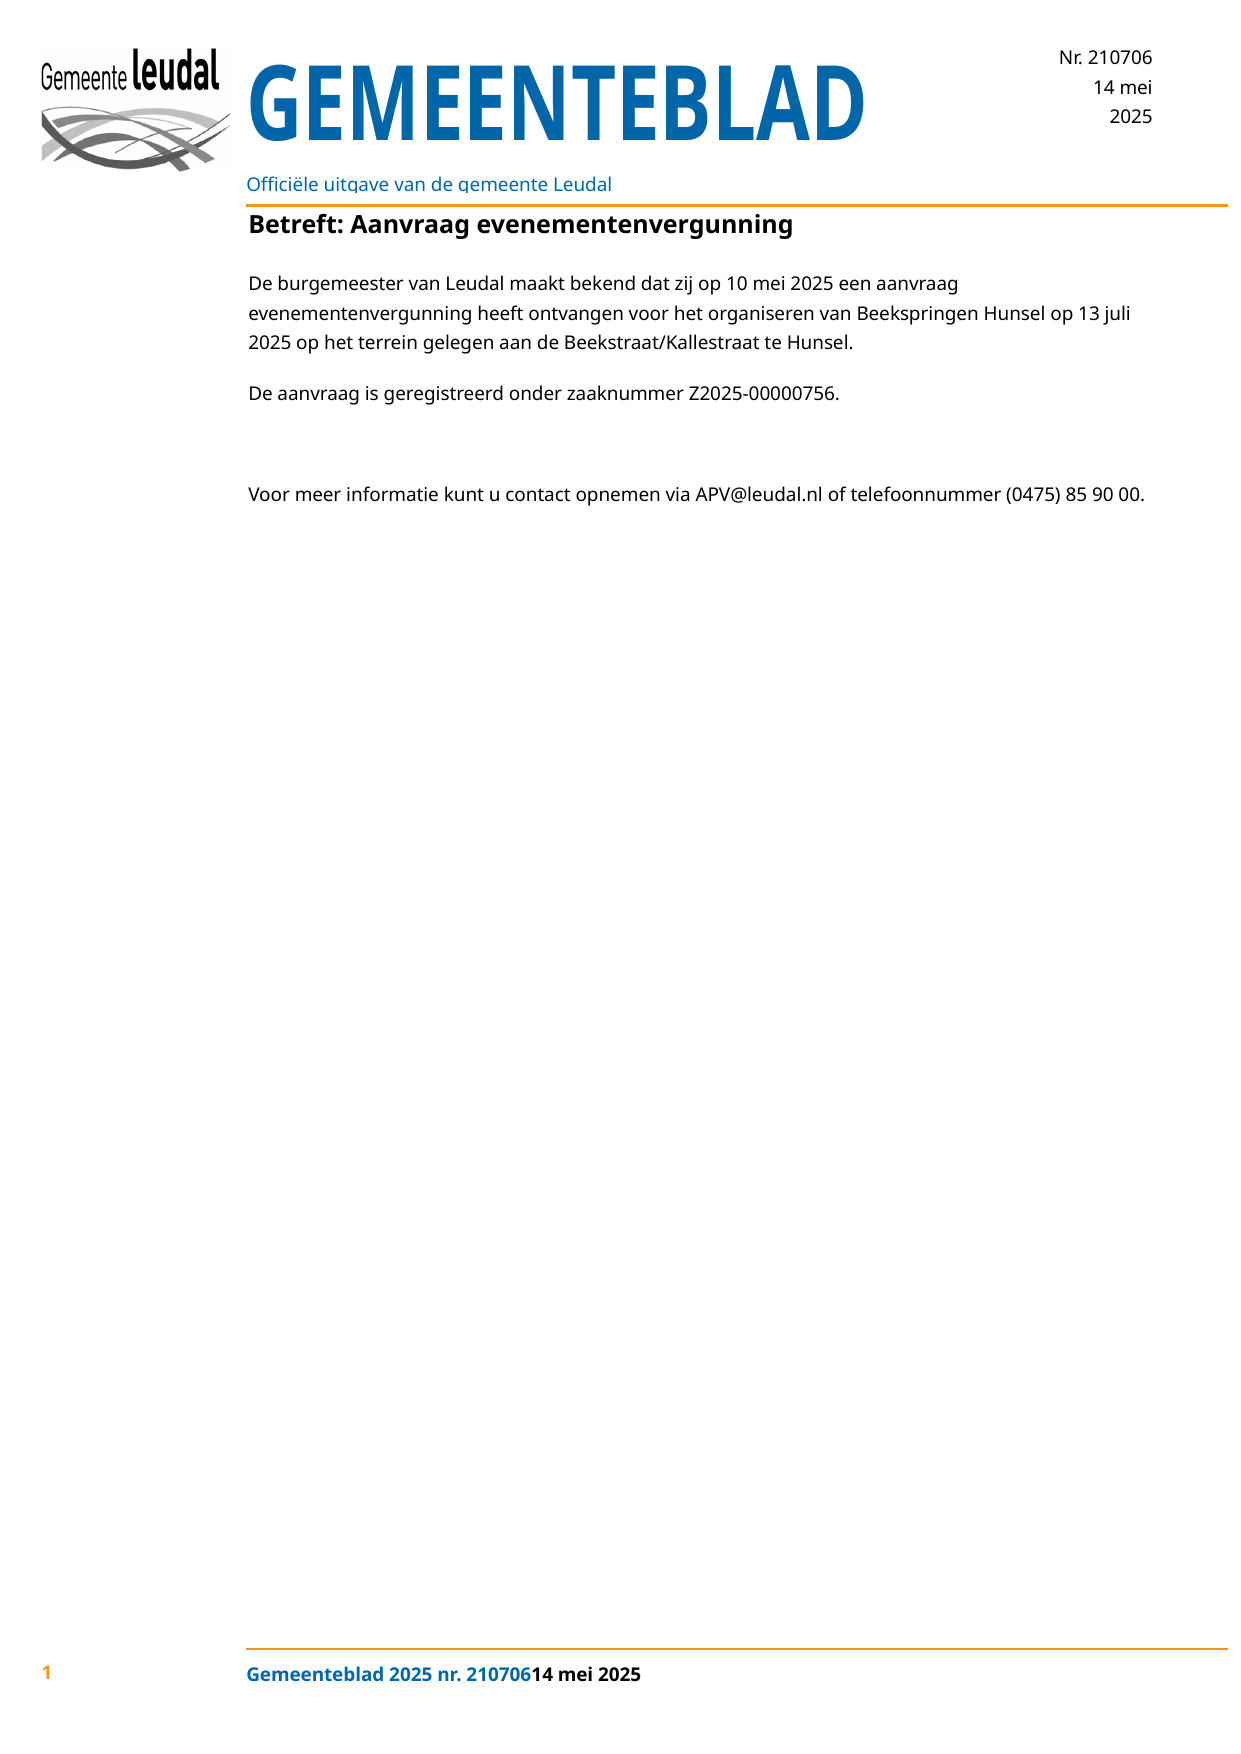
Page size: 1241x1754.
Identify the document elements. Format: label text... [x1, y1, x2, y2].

text De burgemeester van Leudal maakt bekend dat zij op 10 mei 2025 een aanvraag evenementenvergunning heeft ontvangen voor het organiseren van Beekspringen Hunsel op 13 juli 2025 op het terrein gelegen aan de Beekstraat/Kallestraat te Hunsel. [248, 270, 1152, 355]
text Voor meer informatie kunt u contact opnemen via APV@leudal.nl of telefoonnummer (0475) 85 90 00. [248, 481, 1152, 506]
text De aanvraag is geregistreerd onder zaaknummer Z2025-00000756. [248, 380, 1152, 406]
picture [41, 47, 231, 172]
text Betreft: Aanvraag evenementenvergunning [248, 207, 1152, 241]
